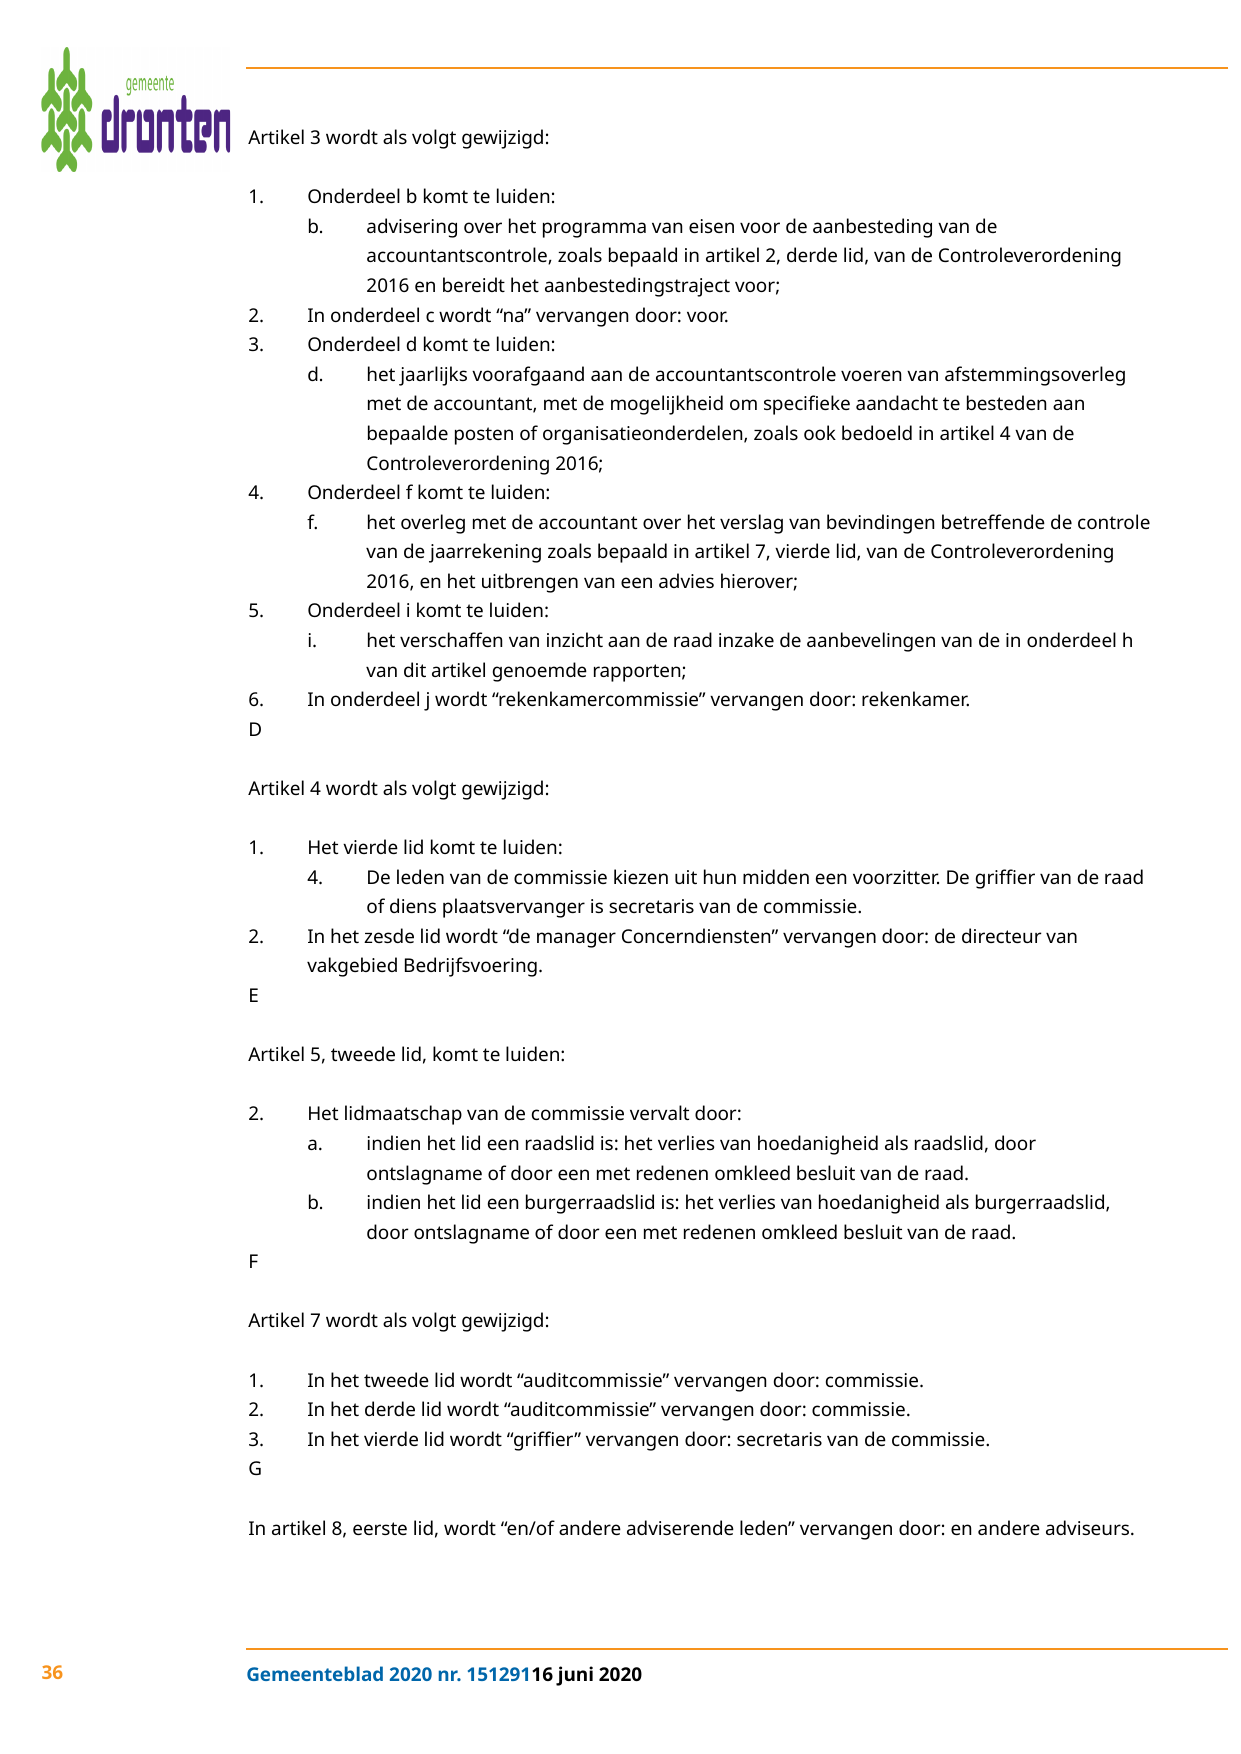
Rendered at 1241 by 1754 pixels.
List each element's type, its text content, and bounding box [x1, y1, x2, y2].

list Het lidmaatschap van de commissie vervalt door: [248, 1101, 1152, 1126]
list Onderdeel b komt te luiden: [248, 183, 1152, 209]
list Onderdeel d komt te luiden: [248, 331, 1152, 357]
list In onderdeel c wordt “na” vervangen door: voor. [248, 302, 1152, 328]
text F [248, 1248, 1152, 1274]
text E [248, 982, 1152, 1008]
list In het tweede lid wordt “auditcommissie” vervangen door: commissie. [248, 1367, 1152, 1393]
list het jaarlijks voorafgaand aan de accountantscontrole voeren van afstemmingsoverleg met de accountant, met de mogelijkheid om specifieke aandacht te besteden aan bepaalde posten of organisatieonderdelen, zoals ook bedoeld in artikel 4 van de Controleverordening 2016; [307, 361, 1152, 476]
text Artikel 7 wordt als volgt gewijzigd: [248, 1308, 1152, 1333]
text Artikel 5, tweede lid, komt te luiden: [248, 1041, 1152, 1067]
list indien het lid een raadslid is: het verlies van hoedanigheid als raadslid, door ontslagname of door een met redenen omkleed besluit van de raad. [307, 1130, 1152, 1186]
text Artikel 3 wordt als volgt gewijzigd: [248, 124, 1152, 150]
list Onderdeel i komt te luiden: [248, 598, 1152, 623]
text G [248, 1456, 1152, 1481]
list Het vierde lid komt te luiden: [248, 834, 1152, 860]
list het verschaffen van inzicht aan de raad inzake de aanbevelingen van de in onderdeel h van dit artikel genoemde rapporten; [307, 627, 1152, 683]
list In het vierde lid wordt “griffier” vervangen door: secretaris van de commissie. [248, 1426, 1152, 1452]
list advisering over het programma van eisen voor de aanbesteding van de accountantscontrole, zoals bepaald in artikel 2, derde lid, van de Controleverordening 2016 en bereidt het aanbestedingstraject voor; [307, 213, 1152, 298]
list In het zesde lid wordt “de manager Concerndiensten” vervangen door: de directeur van vakgebied Bedrijfsvoering. [248, 923, 1152, 978]
text D [248, 716, 1152, 742]
list Onderdeel f komt te luiden: [248, 479, 1152, 505]
list In het derde lid wordt “auditcommissie” vervangen door: commissie. [248, 1396, 1152, 1422]
text In artikel 8, eerste lid, wordt “en/of andere adviserende leden” vervangen door: en andere adviseurs. [248, 1515, 1152, 1541]
text Artikel 4 wordt als volgt gewijzigd: [248, 775, 1152, 801]
list indien het lid een burgerraadslid is: het verlies van hoedanigheid als burgerraadslid, door ontslagname of door een met redenen omkleed besluit van de raad. [307, 1189, 1152, 1245]
picture [41, 47, 231, 172]
list De leden van de commissie kiezen uit hun midden een voorzitter. De griffier van de raad of diens plaatsvervanger is secretaris van de commissie. [307, 864, 1152, 919]
list het overleg met de accountant over het verslag van bevindingen betreffende de controle van de jaarrekening zoals bepaald in artikel 7, vierde lid, van de Controleverordening 2016, en het uitbrengen van een advies hierover; [307, 509, 1152, 594]
list In onderdeel j wordt “rekenkamercommissie” vervangen door: rekenkamer. [248, 686, 1152, 712]
